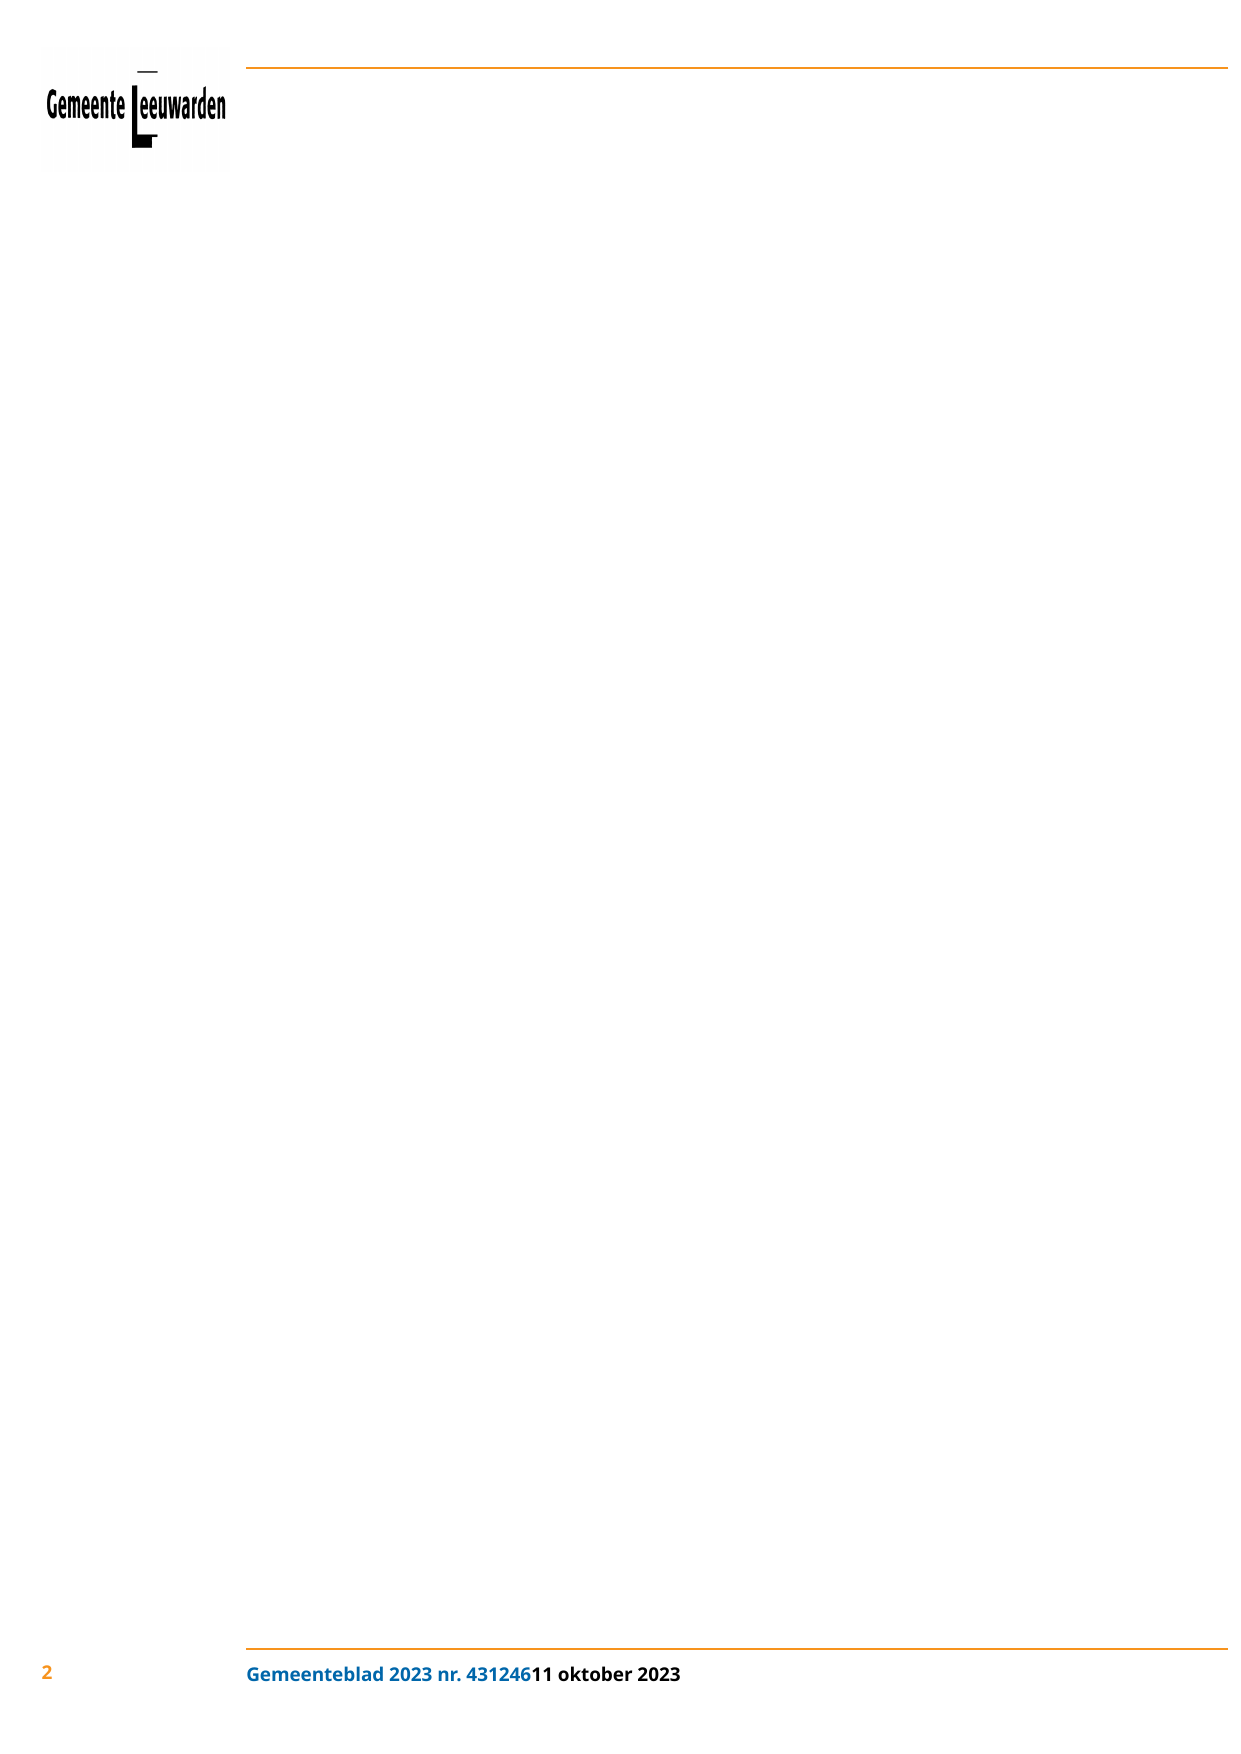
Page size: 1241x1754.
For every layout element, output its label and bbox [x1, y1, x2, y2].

picture [41, 47, 231, 172]
